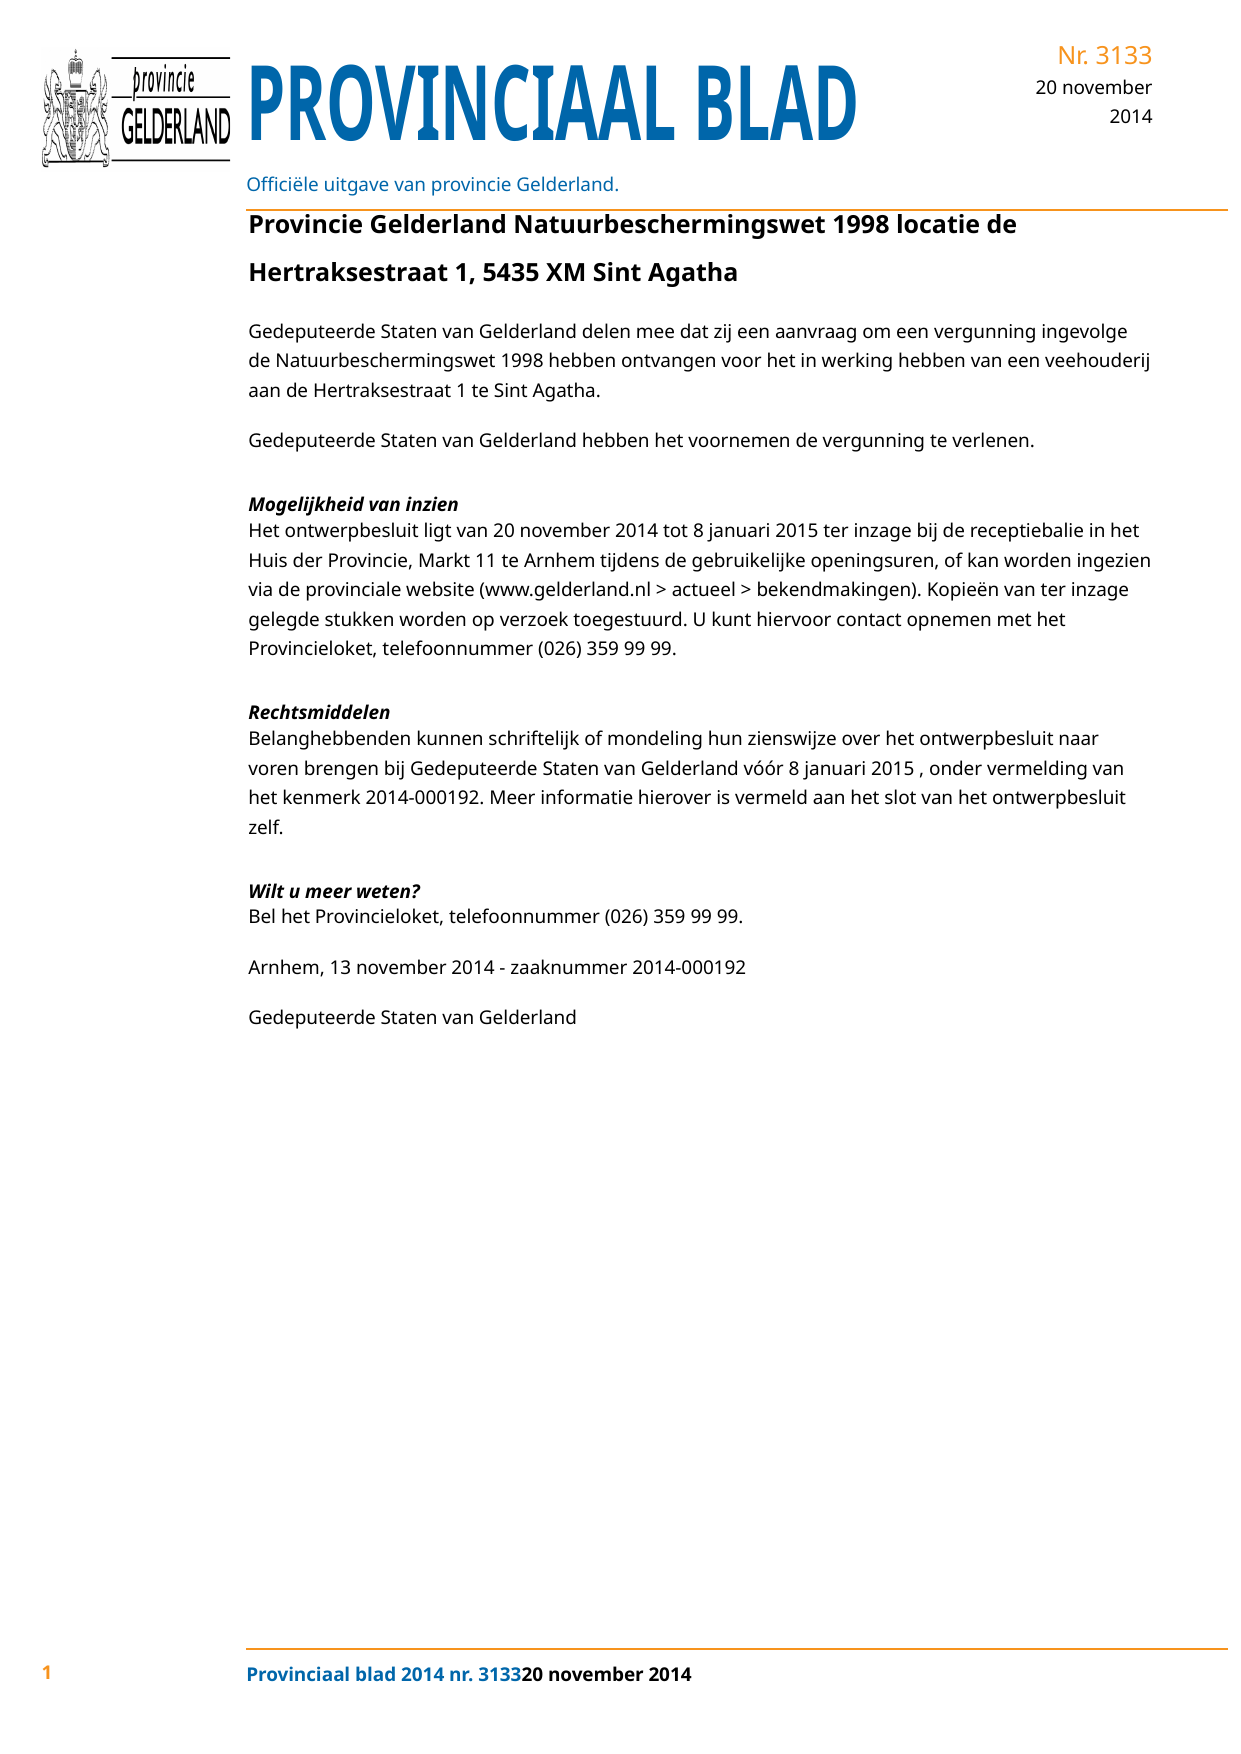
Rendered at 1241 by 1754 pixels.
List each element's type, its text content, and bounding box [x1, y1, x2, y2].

text Gedeputeerde Staten van Gelderland hebben het voornemen de vergunning te verlenen. [248, 427, 1152, 453]
text Mogelijkheid van inzien [248, 491, 1152, 517]
text Gedeputeerde Staten van Gelderland delen mee dat zij een aanvraag om een vergunning ingevolge de Natuurbeschermingswet 1998 hebben ontvangen voor het in werking hebben van een veehouderij aan de Hertraksestraat 1 te Sint Agatha. [248, 318, 1152, 403]
text Bel het Provincieloket, telefoonnummer (026) 359 99 99. [248, 904, 1152, 929]
text Gedeputeerde Staten van Gelderland [248, 1004, 1152, 1030]
text Provincie Gelderland Natuurbeschermingswet 1998 locatie de Hertraksestraat 1, 5435 XM Sint Agatha [248, 211, 1152, 288]
text Belanghebbenden kunnen schriftelijk of mondeling hun zienswijze over het ontwerpbesluit naar voren brengen bij Gedeputeerde Staten van Gelderland vóór 8 januari 2015 , onder vermelding van het kenmerk 2014-000192. Meer informatie hierover is vermeld aan het slot van het ontwerpbesluit zelf. [248, 725, 1152, 840]
text Het ontwerpbesluit ligt van 20 november 2014 tot 8 januari 2015 ter inzage bij de receptiebalie in het Huis der Provincie, Markt 11 te Arnhem tijdens de gebruikelijke openingsuren, of kan worden ingezien via de provinciale website (www.gelderland.nl > actueel > bekendmakingen). Kopieën van ter inzage gelegde stukken worden op verzoek toegestuurd. U kunt hiervoor contact opnemen met het Provincieloket, telefoonnummer (026) 359 99 99. [248, 517, 1152, 661]
text Rechtsmiddelen [248, 699, 1152, 725]
text Wilt u meer weten? [248, 878, 1152, 904]
text Arnhem, 13 november 2014 - zaaknummer 2014-000192 [248, 954, 1152, 980]
picture [41, 47, 231, 172]
